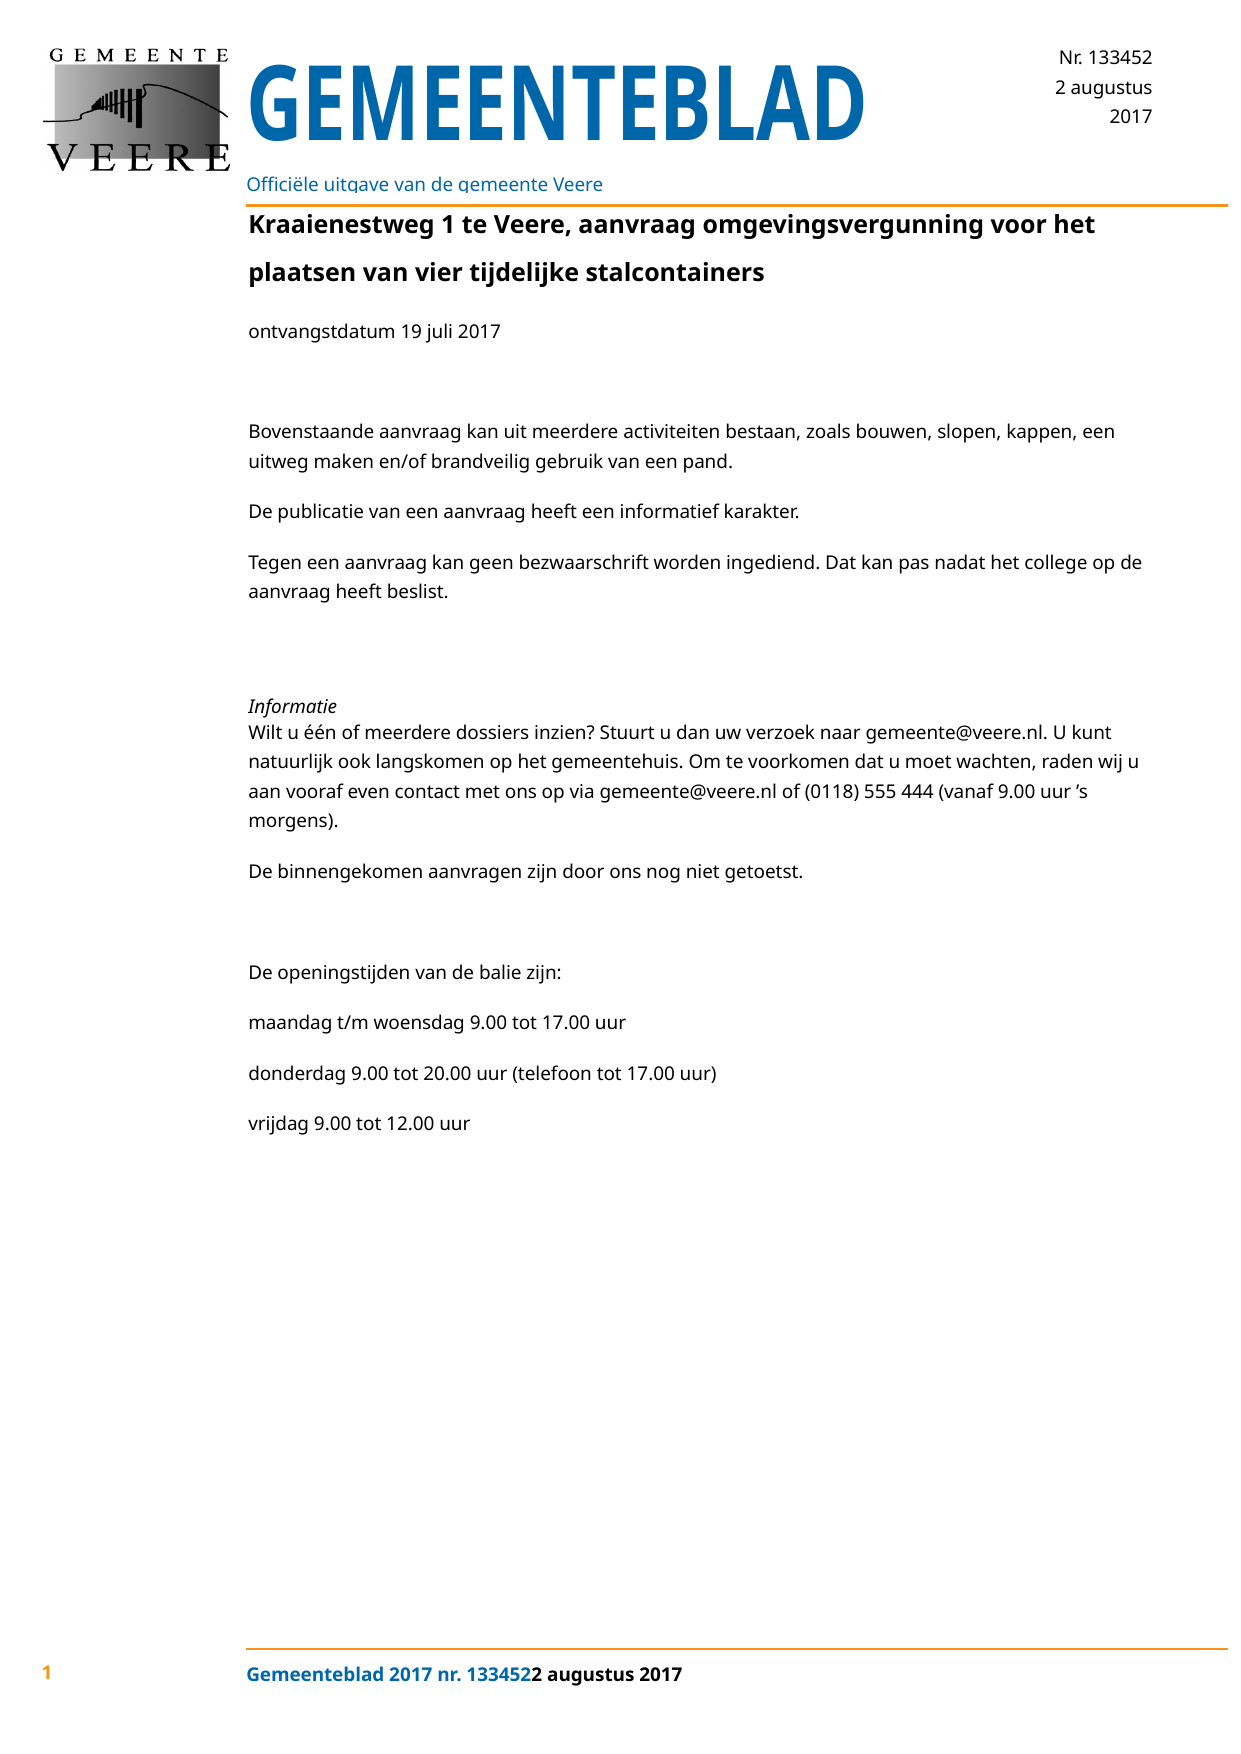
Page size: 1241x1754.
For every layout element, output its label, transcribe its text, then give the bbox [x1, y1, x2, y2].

text donderdag 9.00 tot 20.00 uur (telefoon tot 17.00 uur) [248, 1060, 1152, 1085]
text ontvangstdatum 19 juli 2017 [248, 318, 1152, 344]
text Wilt u één of meerdere dossiers inzien? Stuurt u dan uw verzoek naar gemeente@veere.nl. U kunt natuurlijk ook langskomen op het gemeentehuis. Om te voorkomen dat u moet wachten, raden wij u aan vooraf even contact met ons op via gemeente@veere.nl of (0118) 555 444 (vanaf 9.00 uur ’s morgens). [248, 719, 1152, 833]
text De publicatie van een aanvraag heeft een informatief karakter. [248, 499, 1152, 524]
text Bovenstaande aanvraag kan uit meerdere activiteiten bestaan, zoals bouwen, slopen, kappen, een uitweg maken en/of brandveilig gebruik van een pand. [248, 419, 1152, 474]
text Kraaienestweg 1 te Veere, aanvraag omgevingsvergunning voor het plaatsen van vier tijdelijke stalcontainers [248, 207, 1152, 288]
text Informatie [248, 693, 1152, 719]
picture [41, 47, 231, 172]
text De openingstijden van de balie zijn: [248, 959, 1152, 984]
text maandag t/m woensdag 9.00 tot 17.00 uur [248, 1009, 1152, 1035]
text Tegen een aanvraag kan geen bezwaarschrift worden ingediend. Dat kan pas nadat het college op de aanvraag heeft beslist. [248, 549, 1152, 604]
text vrijdag 9.00 tot 12.00 uur [248, 1110, 1152, 1136]
text De binnengekomen aanvragen zijn door ons nog niet getoetst. [248, 858, 1152, 884]
